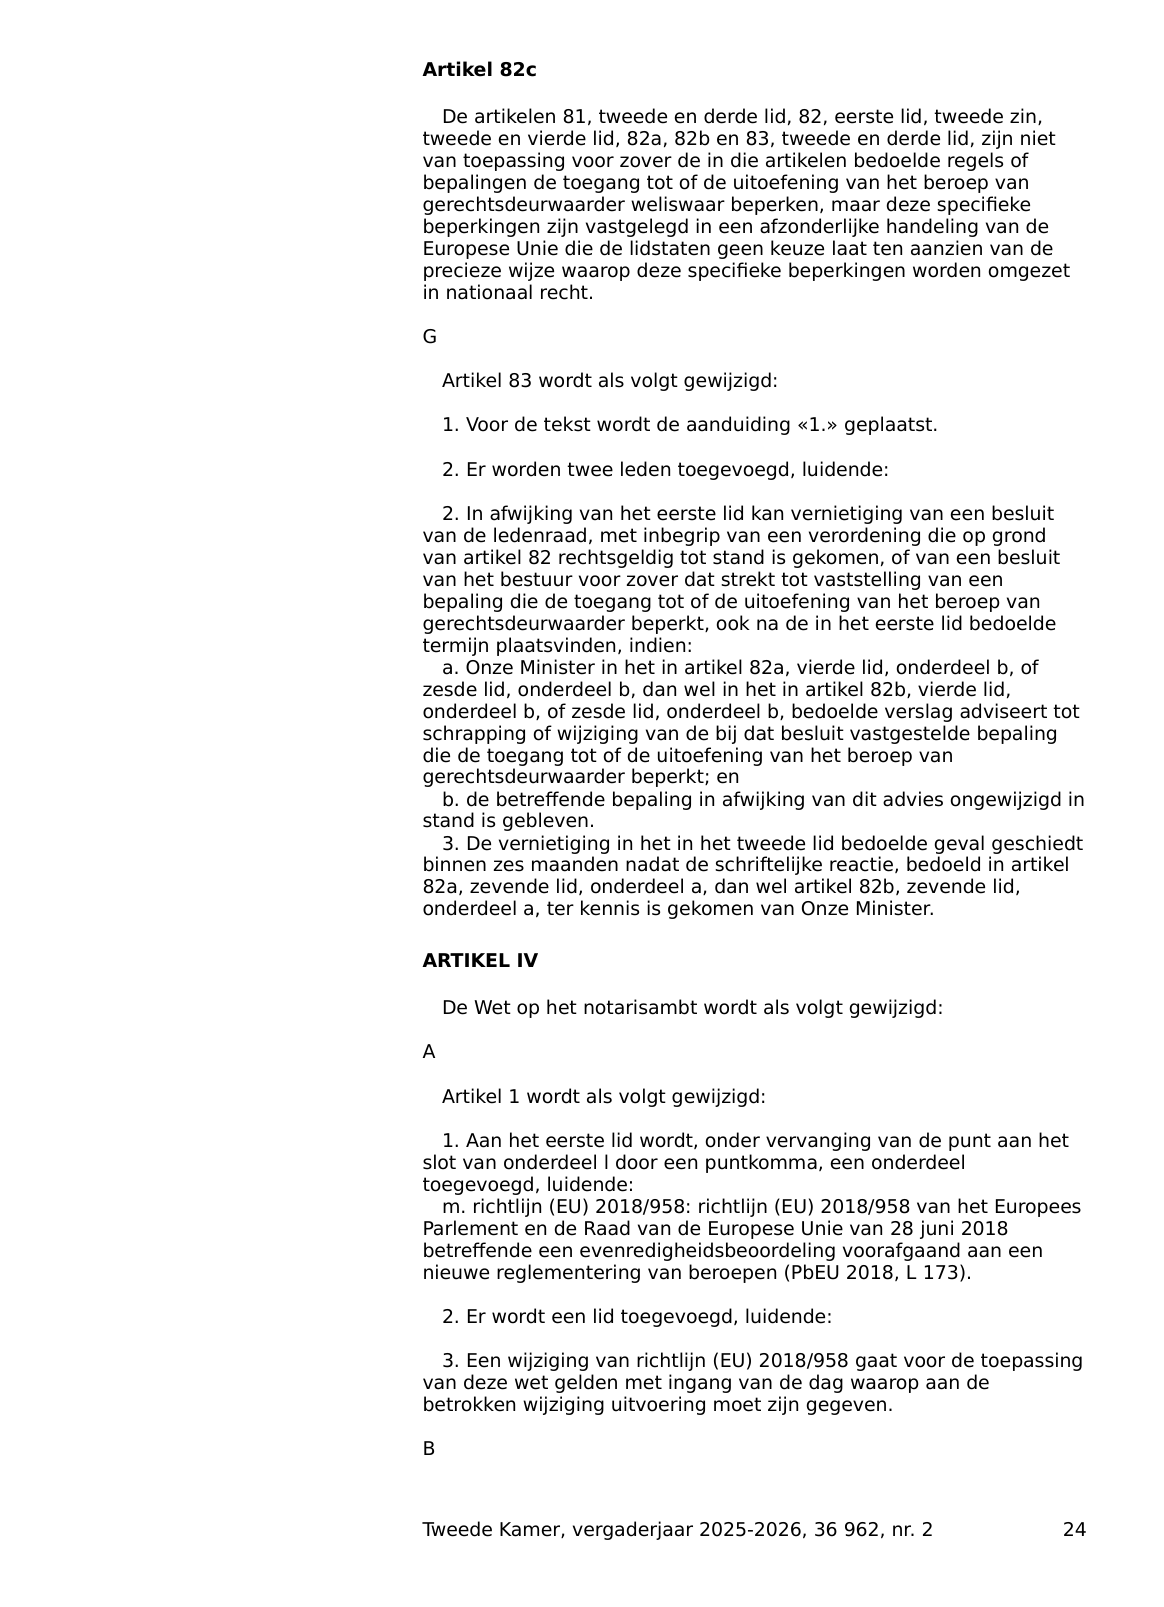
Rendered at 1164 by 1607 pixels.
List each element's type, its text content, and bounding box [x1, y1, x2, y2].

text B [422, 1438, 1087, 1460]
text Artikel 1 wordt als volgt gewijzigd: [422, 1086, 1087, 1108]
text m. richtlijn (EU) 2018/958: richtlijn (EU) 2018/958 van het Europees Parlement en de Raad van de Europese Unie van 28 juni 2018 betreffende een evenredigheidsbeoordeling voorafgaand aan een nieuwe reglementering van beroepen (PbEU 2018, L 173). [422, 1196, 1087, 1284]
text 2. In afwijking van het eerste lid kan vernietiging van een besluit van de ledenraad, met inbegrip van een verordening die op grond van artikel 82 rechtsgeldig tot stand is gekomen, of van een besluit van het bestuur voor zover dat strekt tot vaststelling van een bepaling die de toegang tot of de uitoefening van het beroep van gerechtsdeurwaarder beperkt, ook na de in het eerste lid bedoelde termijn plaatsvinden, indien: [422, 503, 1087, 657]
text b. de betreffende bepaling in afwijking van dit advies ongewijzigd in stand is gebleven. [422, 788, 1087, 832]
text G [422, 326, 1087, 348]
text 2. Er wordt een lid toegevoegd, luidende: [422, 1306, 1087, 1328]
text De artikelen 81, tweede en derde lid, 82, eerste lid, tweede zin, tweede en vierde lid, 82a, 82b en 83, tweede en derde lid, zijn niet van toepassing voor zover de in die artikelen bedoelde regels of bepalingen de toegang tot of de uitoefening van het beroep van gerechtsdeurwaarder weliswaar beperken, maar deze specifieke beperkingen zijn vastgelegd in een afzonderlijke handeling van de Europese Unie die de lidstaten geen keuze laat ten aanzien van de precieze wijze waarop deze specifieke beperkingen worden omgezet in nationaal recht. [422, 106, 1087, 304]
text 1. Voor de tekst wordt de aanduiding «1.» geplaatst. [422, 414, 1087, 436]
text 3. De vernietiging in het in het tweede lid bedoelde geval geschiedt binnen zes maanden nadat de schriftelijke reactie, bedoeld in artikel 82a, zevende lid, onderdeel a, dan wel artikel 82b, zevende lid, onderdeel a, ter kennis is gekomen van Onze Minister. [422, 832, 1087, 920]
subtitle ARTIKEL IV [422, 950, 1087, 972]
text 1. Aan het eerste lid wordt, onder vervanging van de punt aan het slot van onderdeel l door een puntkomma, een onderdeel toegevoegd, luidende: [422, 1130, 1087, 1196]
text A [422, 1041, 1087, 1063]
text 3. Een wijziging van richtlijn (EU) 2018/958 gaat voor de toepassing van deze wet gelden met ingang van de dag waarop aan de betrokken wijziging uitvoering moet zijn gegeven. [422, 1350, 1087, 1416]
text 2. Er worden twee leden toegevoegd, luidende: [422, 458, 1087, 481]
text a. Onze Minister in het in artikel 82a, vierde lid, onderdeel b, of zesde lid, onderdeel b, dan wel in het in artikel 82b, vierde lid, onderdeel b, of zesde lid, onderdeel b, bedoelde verslag adviseert tot schrapping of wijziging van de bij dat besluit vastgestelde bepaling die de toegang tot of de uitoefening van het beroep van gerechtsdeurwaarder beperkt; en [422, 657, 1087, 788]
text Artikel 83 wordt als volgt gewijzigd: [422, 370, 1087, 392]
text De Wet op het notarisambt wordt als volgt gewijzigd: [422, 997, 1087, 1019]
subtitle Artikel 82c [422, 59, 1087, 81]
